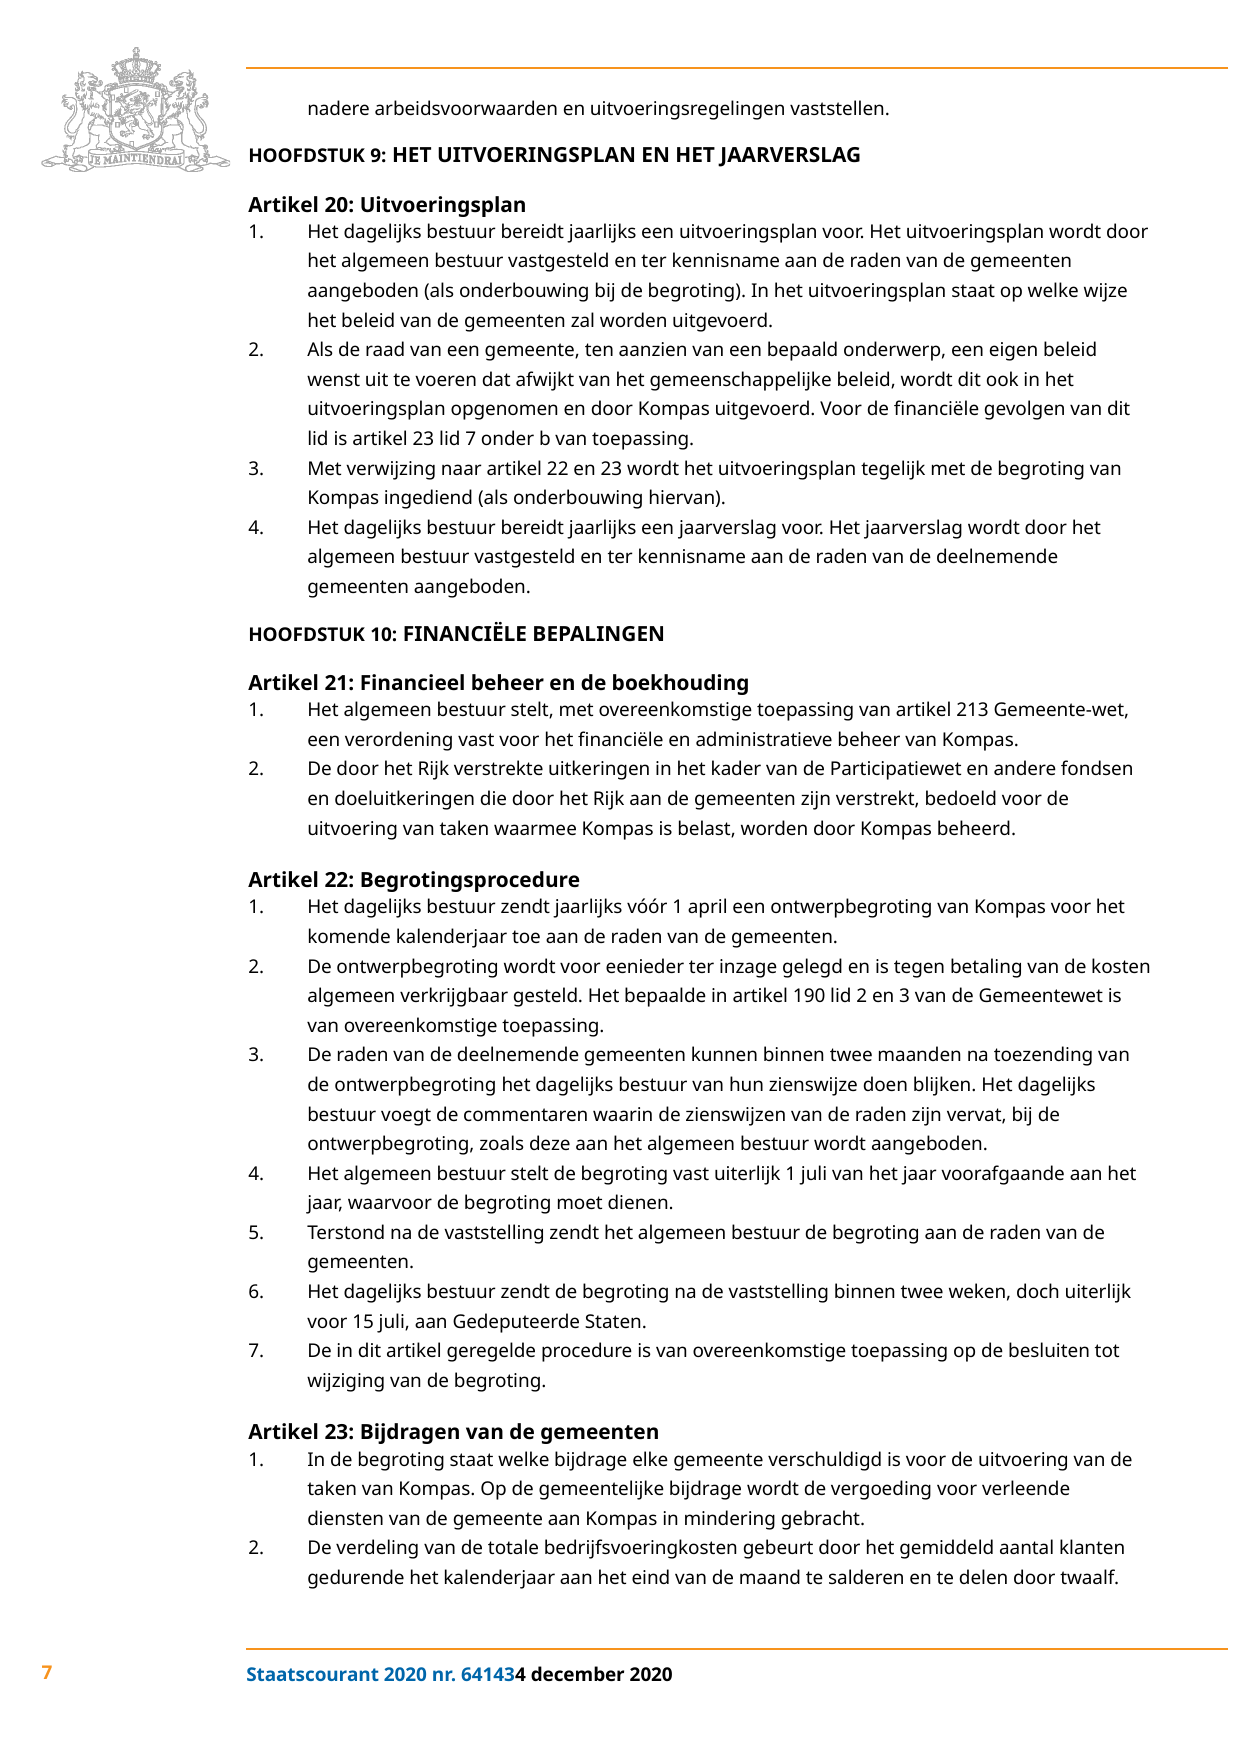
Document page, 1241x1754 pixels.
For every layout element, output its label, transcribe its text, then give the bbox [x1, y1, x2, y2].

list Het algemeen bestuur stelt, met overeenkomstige toepassing van artikel 213 Gemeente-wet, een verordening vast voor het financiële en administratieve beheer van Kompas. [248, 696, 1152, 752]
list De door het Rijk verstrekte uitkeringen in het kader van de Participatiewet en andere fondsen en doeluitkeringen die door het Rijk aan de gemeenten zijn verstrekt, bedoeld voor de uitvoering van taken waarmee Kompas is belast, worden door Kompas beheerd. [248, 756, 1152, 841]
list Het algemeen bestuur stelt de begroting vast uiterlijk 1 juli van het jaar voorafgaande aan het jaar, waarvoor de begroting moet dienen. [248, 1160, 1152, 1215]
text HOOFDSTUK 10: FINANCIËLE BEPALINGEN [248, 619, 1152, 647]
list Met verwijzing naar artikel 22 en 23 wordt het uitvoeringsplan tegelijk met de begroting van Kompas ingediend (als onderbouwing hiervan). [248, 455, 1152, 510]
text Artikel 20: Uitvoeringsplan [248, 190, 1152, 218]
list Als de raad van een gemeente, ten aanzien van een bepaald onderwerp, een eigen beleid wenst uit te voeren dat afwijkt van het gemeenschappelijke beleid, wordt dit ook in het uitvoeringsplan opgenomen en door Kompas uitgevoerd. Voor de financiële gevolgen van dit lid is artikel 23 lid 7 onder b van toepassing. [248, 336, 1152, 451]
list Het dagelijks bestuur bereidt jaarlijks een uitvoeringsplan voor. Het uitvoeringsplan wordt door het algemeen bestuur vastgesteld en ter kennisname aan de raden van de gemeenten aangeboden (als onderbouwing bij de begroting). In het uitvoeringsplan staat op welke wijze het beleid van de gemeenten zal worden uitgevoerd. [248, 218, 1152, 333]
list De raden van de deelnemende gemeenten kunnen binnen twee maanden na toezending van de ontwerpbegroting het dagelijks bestuur van hun zienswijze doen blijken. Het dagelijks bestuur voegt de commentaren waarin de zienswijzen van de raden zijn vervat, bij de ontwerpbegroting, zoals deze aan het algemeen bestuur wordt aangeboden. [248, 1042, 1152, 1156]
list De verdeling van de totale bedrijfsvoeringkosten gebeurt door het gemiddeld aantal klanten gedurende het kalenderjaar aan het eind van de maand te salderen en te delen door twaalf. [248, 1534, 1152, 1590]
text HOOFDSTUK 9: HET UITVOERINGSPLAN EN HET JAARVERSLAG [248, 140, 1152, 169]
picture [41, 47, 231, 172]
text Artikel 21: Financieel beheer en de boekhouding [248, 668, 1152, 696]
list In de begroting staat welke bijdrage elke gemeente verschuldigd is voor de uitvoering van de taken van Kompas. Op de gemeentelijke bijdrage wordt de vergoeding voor verleende diensten van de gemeente aan Kompas in mindering gebracht. [248, 1446, 1152, 1531]
list De in dit artikel geregelde procedure is van overeenkomstige toepassing op de besluiten tot wijziging van de begroting. [248, 1337, 1152, 1393]
list Terstond na de vaststelling zendt het algemeen bestuur de begroting aan de raden van de gemeenten. [248, 1219, 1152, 1274]
list Het dagelijks bestuur bereidt jaarlijks een jaarverslag voor. Het jaarverslag wordt door het algemeen bestuur vastgesteld en ter kennisname aan de raden van de deelnemende gemeenten aangeboden. [248, 514, 1152, 599]
list De ontwerpbegroting wordt voor eenieder ter inzage gelegd en is tegen betaling van de kosten algemeen verkrijgbaar gesteld. Het bepaalde in artikel 190 lid 2 en 3 van de Gemeentewet is van overeenkomstige toepassing. [248, 953, 1152, 1038]
list Het dagelijks bestuur zendt jaarlijks vóór 1 april een ontwerpbegroting van Kompas voor het komende kalenderjaar toe aan de raden van de gemeenten. [248, 894, 1152, 949]
text Artikel 22: Begrotingsprocedure [248, 865, 1152, 894]
list Het dagelijks bestuur zendt de begroting na de vaststelling binnen twee weken, doch uiterlijk voor 15 juli, aan Gedeputeerde Staten. [248, 1278, 1152, 1333]
list nadere arbeidsvoorwaarden en uitvoeringsregelingen vaststellen. [248, 95, 1152, 121]
text Artikel 23: Bijdragen van de gemeenten [248, 1417, 1152, 1446]
